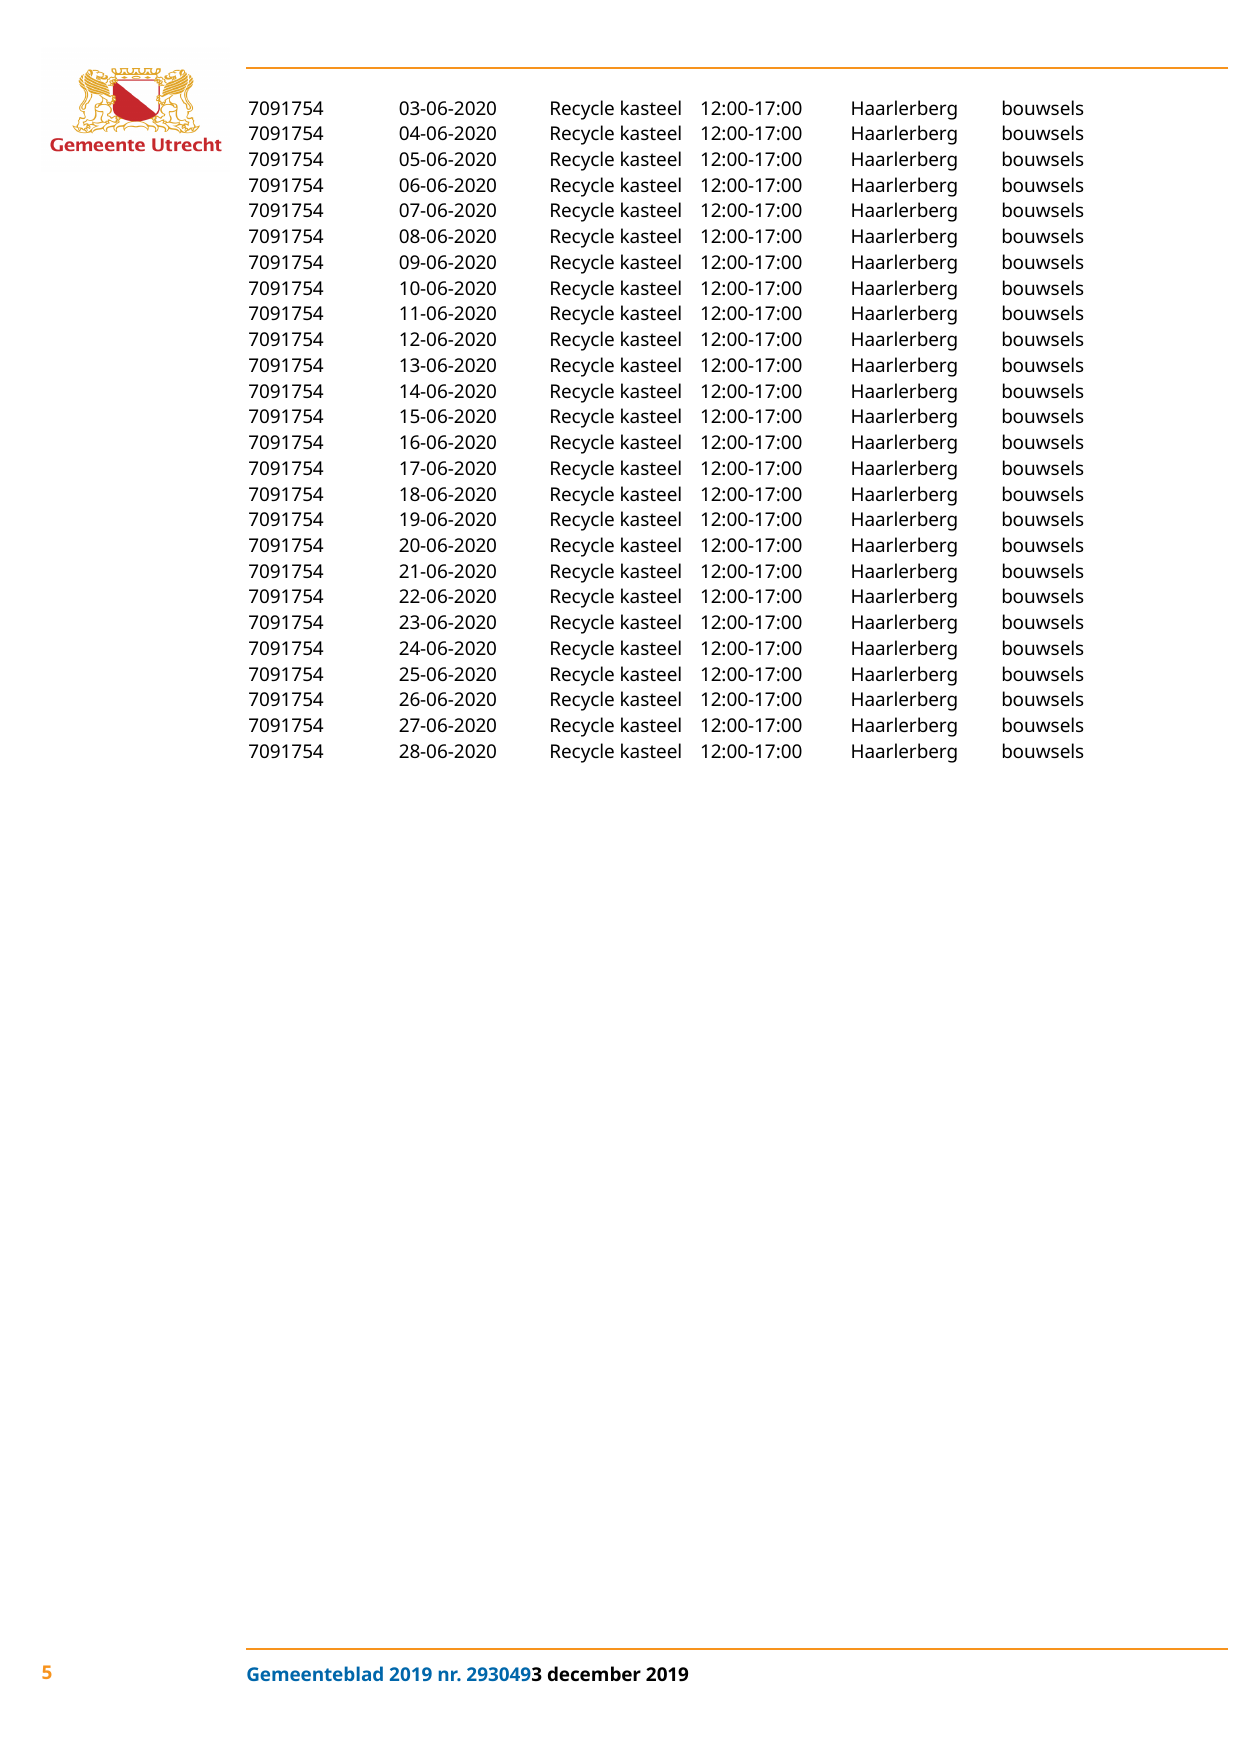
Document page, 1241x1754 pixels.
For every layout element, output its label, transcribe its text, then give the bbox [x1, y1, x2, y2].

table_cell 13-06-2020 [399, 352, 549, 378]
table_cell Recycle kasteel [549, 404, 700, 429]
table_cell Haarlerberg [850, 584, 1001, 609]
table_cell 7091754 [248, 429, 398, 455]
table_cell bouwsels [1001, 558, 1152, 584]
table_cell Haarlerberg [850, 429, 1001, 455]
table_cell 18-06-2020 [399, 481, 549, 506]
table_cell 7091754 [248, 301, 398, 326]
table_cell Haarlerberg [850, 635, 1001, 661]
table_cell Recycle kasteel [549, 172, 700, 198]
table_cell Recycle kasteel [549, 198, 700, 223]
table_cell bouwsels [1001, 609, 1152, 635]
table_cell Haarlerberg [850, 95, 1001, 121]
table_cell Recycle kasteel [549, 378, 700, 403]
table_cell 06-06-2020 [399, 172, 549, 198]
table_cell Recycle kasteel [549, 275, 700, 301]
table_cell Recycle kasteel [549, 121, 700, 146]
table_cell 7091754 [248, 404, 398, 429]
table_cell 24-06-2020 [399, 635, 549, 661]
table_cell bouwsels [1001, 584, 1152, 609]
table_cell bouwsels [1001, 121, 1152, 146]
table_cell Recycle kasteel [549, 301, 700, 326]
table_cell 11-06-2020 [399, 301, 549, 326]
table_cell 7091754 [248, 121, 398, 146]
table_cell 12:00-17:00 [700, 609, 850, 635]
table_cell Recycle kasteel [549, 249, 700, 275]
table_cell Recycle kasteel [549, 455, 700, 481]
table_cell Recycle kasteel [549, 584, 700, 609]
table_cell Haarlerberg [850, 301, 1001, 326]
table_cell 26-06-2020 [399, 687, 549, 712]
table_cell 7091754 [248, 712, 398, 738]
table_cell 12:00-17:00 [700, 352, 850, 378]
table_cell 12:00-17:00 [700, 301, 850, 326]
table_cell 12:00-17:00 [700, 198, 850, 223]
table_cell 7091754 [248, 558, 398, 584]
table_cell 05-06-2020 [399, 146, 549, 172]
table_cell Haarlerberg [850, 661, 1001, 687]
table_cell Haarlerberg [850, 532, 1001, 558]
table_cell 08-06-2020 [399, 224, 549, 249]
table_cell 7091754 [248, 172, 398, 198]
table_cell bouwsels [1001, 146, 1152, 172]
table_cell 12:00-17:00 [700, 455, 850, 481]
table_cell bouwsels [1001, 635, 1152, 661]
table_cell Recycle kasteel [549, 146, 700, 172]
table_cell Haarlerberg [850, 506, 1001, 532]
table_cell bouwsels [1001, 481, 1152, 506]
table_cell 12:00-17:00 [700, 429, 850, 455]
table_cell Recycle kasteel [549, 326, 700, 352]
table_cell 7091754 [248, 506, 398, 532]
table_cell Recycle kasteel [549, 481, 700, 506]
table_cell 25-06-2020 [399, 661, 549, 687]
table_cell 7091754 [248, 532, 398, 558]
table_cell 12:00-17:00 [700, 661, 850, 687]
table_cell bouwsels [1001, 404, 1152, 429]
table_cell 12:00-17:00 [700, 95, 850, 121]
table_cell Haarlerberg [850, 198, 1001, 223]
table_cell 7091754 [248, 326, 398, 352]
table_cell bouwsels [1001, 738, 1152, 764]
table_cell 7091754 [248, 584, 398, 609]
table_cell Haarlerberg [850, 121, 1001, 146]
table_cell 12:00-17:00 [700, 481, 850, 506]
table_cell bouwsels [1001, 198, 1152, 223]
table_cell Haarlerberg [850, 275, 1001, 301]
table_cell 16-06-2020 [399, 429, 549, 455]
table_cell 7091754 [248, 249, 398, 275]
table_cell 10-06-2020 [399, 275, 549, 301]
table_cell Haarlerberg [850, 352, 1001, 378]
table_cell 7091754 [248, 455, 398, 481]
table_cell Haarlerberg [850, 712, 1001, 738]
table_cell Recycle kasteel [549, 506, 700, 532]
table_cell Haarlerberg [850, 481, 1001, 506]
table_cell 23-06-2020 [399, 609, 549, 635]
table_cell 17-06-2020 [399, 455, 549, 481]
table_cell 07-06-2020 [399, 198, 549, 223]
table_cell 21-06-2020 [399, 558, 549, 584]
table_cell 12:00-17:00 [700, 249, 850, 275]
table_cell 7091754 [248, 146, 398, 172]
table_cell 7091754 [248, 198, 398, 223]
table_cell 7091754 [248, 687, 398, 712]
table_cell 12:00-17:00 [700, 584, 850, 609]
table_cell Haarlerberg [850, 249, 1001, 275]
picture [41, 47, 231, 172]
table_cell bouwsels [1001, 301, 1152, 326]
table_cell Recycle kasteel [549, 558, 700, 584]
table_cell 12:00-17:00 [700, 146, 850, 172]
table_cell bouwsels [1001, 687, 1152, 712]
table_cell Haarlerberg [850, 378, 1001, 403]
table_cell 7091754 [248, 224, 398, 249]
table_cell bouwsels [1001, 352, 1152, 378]
table_cell 7091754 [248, 95, 398, 121]
table_cell Recycle kasteel [549, 712, 700, 738]
table_cell 14-06-2020 [399, 378, 549, 403]
table_cell 09-06-2020 [399, 249, 549, 275]
table_cell Haarlerberg [850, 404, 1001, 429]
table_cell 7091754 [248, 661, 398, 687]
table_cell 15-06-2020 [399, 404, 549, 429]
table_cell Haarlerberg [850, 146, 1001, 172]
table_cell 28-06-2020 [399, 738, 549, 764]
table_cell 22-06-2020 [399, 584, 549, 609]
table_cell bouwsels [1001, 172, 1152, 198]
table_cell Recycle kasteel [549, 661, 700, 687]
table_cell 7091754 [248, 738, 398, 764]
table_cell 12:00-17:00 [700, 121, 850, 146]
table_cell Haarlerberg [850, 455, 1001, 481]
table_cell 12:00-17:00 [700, 635, 850, 661]
table_cell bouwsels [1001, 224, 1152, 249]
table_cell bouwsels [1001, 712, 1152, 738]
table_cell Recycle kasteel [549, 224, 700, 249]
table_cell Haarlerberg [850, 172, 1001, 198]
table_cell bouwsels [1001, 249, 1152, 275]
table_cell 12:00-17:00 [700, 532, 850, 558]
table_cell 12-06-2020 [399, 326, 549, 352]
table_cell Haarlerberg [850, 687, 1001, 712]
table_cell 03-06-2020 [399, 95, 549, 121]
table_cell 12:00-17:00 [700, 506, 850, 532]
table_cell Haarlerberg [850, 326, 1001, 352]
table_cell 12:00-17:00 [700, 738, 850, 764]
table_cell 12:00-17:00 [700, 687, 850, 712]
table_cell bouwsels [1001, 326, 1152, 352]
table_cell 12:00-17:00 [700, 275, 850, 301]
table_cell Recycle kasteel [549, 352, 700, 378]
table_cell 12:00-17:00 [700, 558, 850, 584]
table_cell bouwsels [1001, 95, 1152, 121]
table_cell bouwsels [1001, 455, 1152, 481]
table_cell 12:00-17:00 [700, 224, 850, 249]
table_cell 7091754 [248, 352, 398, 378]
table_cell 12:00-17:00 [700, 326, 850, 352]
table_cell bouwsels [1001, 506, 1152, 532]
table_cell Recycle kasteel [549, 635, 700, 661]
table_cell 12:00-17:00 [700, 712, 850, 738]
table_cell bouwsels [1001, 532, 1152, 558]
table_cell Haarlerberg [850, 738, 1001, 764]
table_cell Recycle kasteel [549, 532, 700, 558]
table_cell Recycle kasteel [549, 95, 700, 121]
table_cell Recycle kasteel [549, 738, 700, 764]
table_cell 12:00-17:00 [700, 172, 850, 198]
table_cell 27-06-2020 [399, 712, 549, 738]
table_cell Haarlerberg [850, 224, 1001, 249]
table_cell 7091754 [248, 378, 398, 403]
table_cell Recycle kasteel [549, 687, 700, 712]
table_cell bouwsels [1001, 661, 1152, 687]
table_cell 19-06-2020 [399, 506, 549, 532]
table_cell bouwsels [1001, 378, 1152, 403]
table_cell Haarlerberg [850, 558, 1001, 584]
table_cell 04-06-2020 [399, 121, 549, 146]
table_cell 7091754 [248, 275, 398, 301]
table_cell Recycle kasteel [549, 609, 700, 635]
table_cell bouwsels [1001, 275, 1152, 301]
table_cell 12:00-17:00 [700, 404, 850, 429]
table_cell 12:00-17:00 [700, 378, 850, 403]
table_cell Recycle kasteel [549, 429, 700, 455]
table_cell 20-06-2020 [399, 532, 549, 558]
table_cell 7091754 [248, 609, 398, 635]
table_cell bouwsels [1001, 429, 1152, 455]
table_cell Haarlerberg [850, 609, 1001, 635]
table_cell 7091754 [248, 481, 398, 506]
table_cell 7091754 [248, 635, 398, 661]
